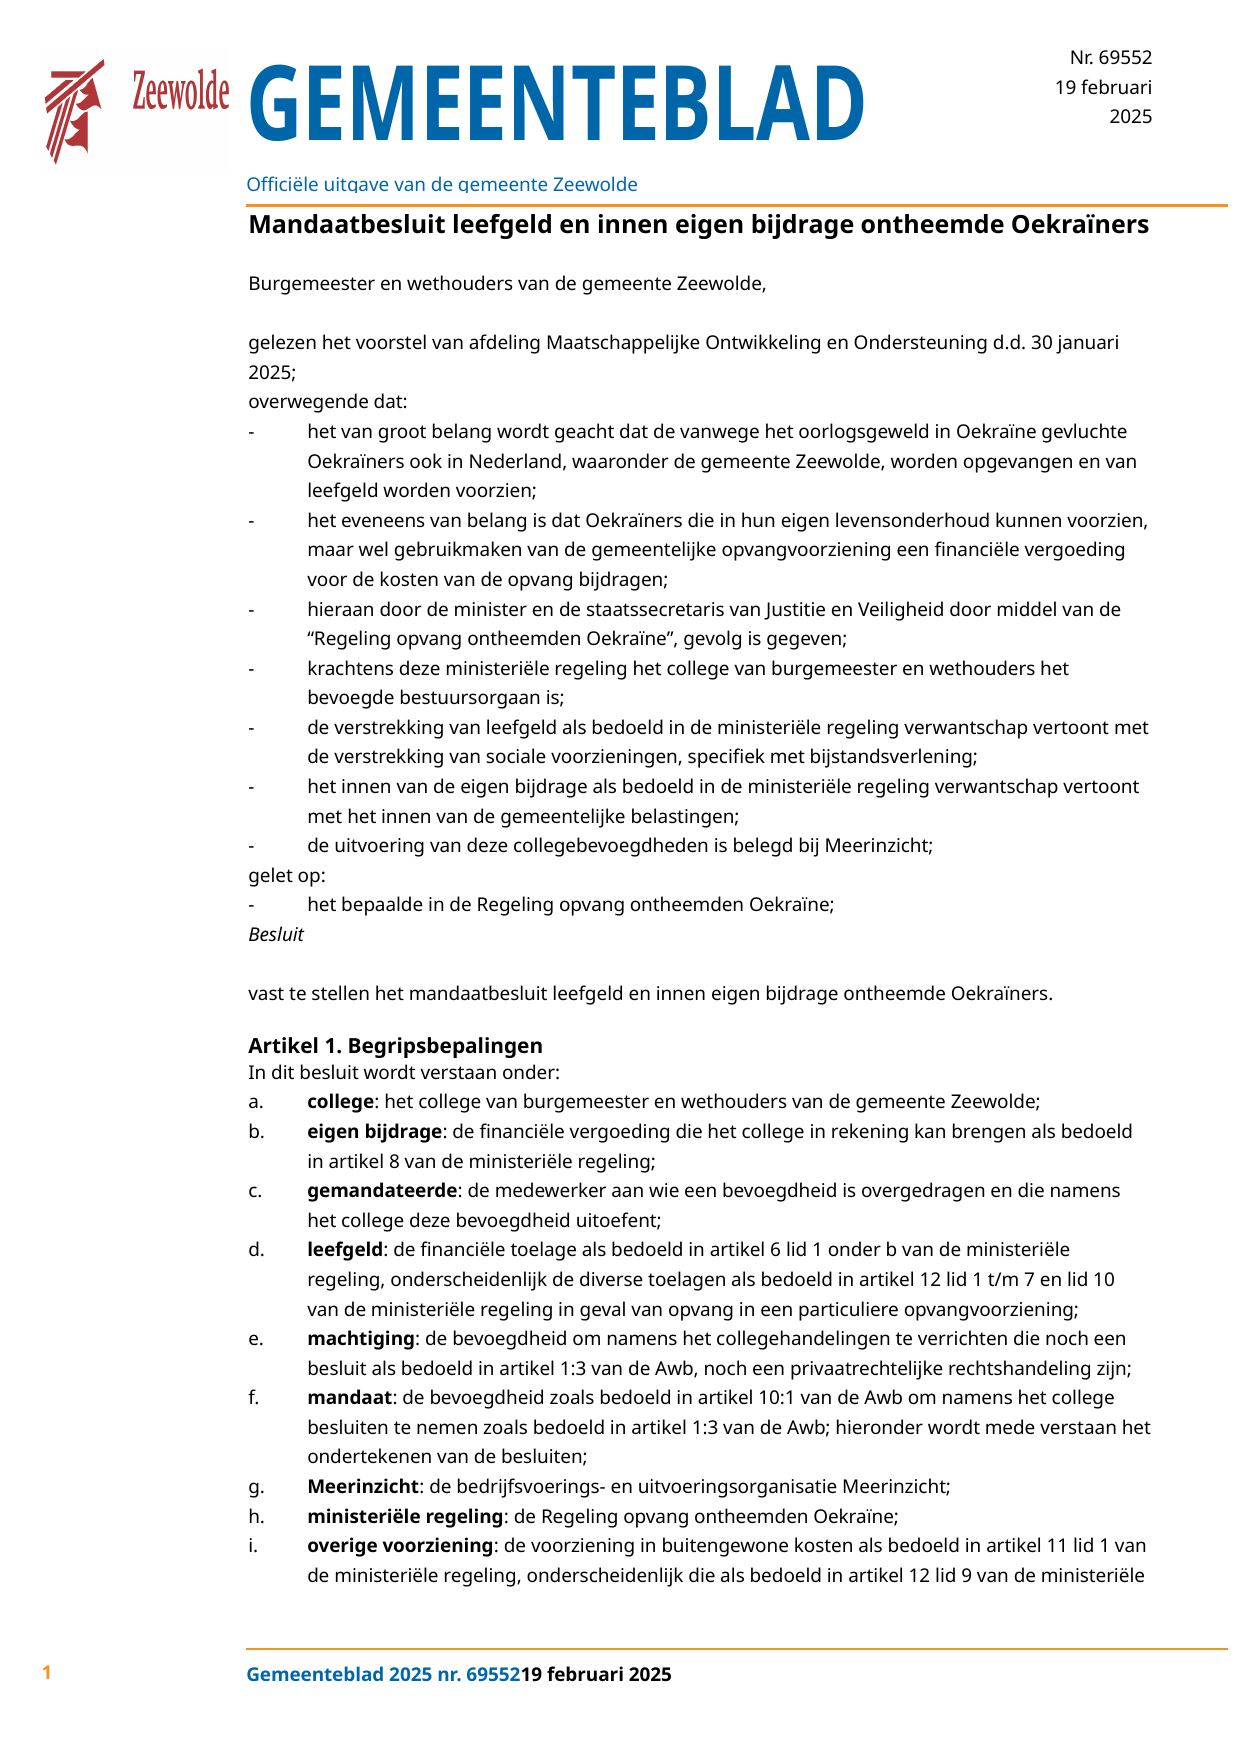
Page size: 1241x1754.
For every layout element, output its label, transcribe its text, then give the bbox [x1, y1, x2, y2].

text In dit besluit wordt verstaan onder: [248, 1059, 1152, 1085]
text Mandaatbesluit leefgeld en innen eigen bijdrage ontheemde Oekraïners [248, 207, 1152, 241]
list ministeriële regeling: de Regeling opvang ontheemden Oekraïne; [248, 1503, 1152, 1529]
list de verstrekking van leefgeld als bedoeld in de ministeriële regeling verwantschap vertoont met de verstrekking van sociale voorzieningen, specifiek met bijstandsverlening; [248, 714, 1152, 769]
text Burgemeester en wethouders van de gemeente Zeewolde, [248, 270, 1152, 296]
text gelezen het voorstel van afdeling Maatschappelijke Ontwikkeling en Ondersteuning d.d. 30 januari 2025; [248, 329, 1152, 385]
list hieraan door de minister en de staatssecretaris van Justitie en Veiligheid door middel van de “Regeling opvang ontheemden Oekraïne”, gevolg is gegeven; [248, 596, 1152, 651]
picture [41, 47, 231, 172]
list overige voorziening: de voorziening in buitengewone kosten als bedoeld in artikel 11 lid 1 van de ministeriële regeling, onderscheidenlijk die als bedoeld in artikel 12 lid 9 van de ministeriële [248, 1532, 1152, 1588]
text Besluit [248, 921, 1152, 947]
list het innen van de eigen bijdrage als bedoeld in de ministeriële regeling verwantschap vertoont met het innen van de gemeentelijke belastingen; [248, 773, 1152, 828]
text gelet op: [248, 862, 1152, 888]
list leefgeld: de financiële toelage als bedoeld in artikel 6 lid 1 onder b van de ministeriële regeling, onderscheidenlijk de diverse toelagen als bedoeld in artikel 12 lid 1 t/m 7 en lid 10 van de ministeriële regeling in geval van opvang in een particuliere opvangvoorziening; [248, 1237, 1152, 1322]
list machtiging: de bevoegdheid om namens het collegehandelingen te verrichten die noch een besluit als bedoeld in artikel 1:3 van de Awb, noch een privaatrechtelijke rechtshandeling zijn; [248, 1325, 1152, 1381]
list Meerinzicht: de bedrijfsvoerings- en uitvoeringsorganisatie Meerinzicht; [248, 1473, 1152, 1499]
text vast te stellen het mandaatbesluit leefgeld en innen eigen bijdrage ontheemde Oekraïners. [248, 980, 1152, 1006]
list eigen bijdrage: de financiële vergoeding die het college in rekening kan brengen als bedoeld in artikel 8 van de ministeriële regeling; [248, 1118, 1152, 1174]
text Artikel 1. Begripsbepalingen [248, 1031, 1152, 1059]
list college: het college van burgemeester en wethouders van de gemeente Zeewolde; [248, 1089, 1152, 1114]
list de uitvoering van deze collegebevoegdheden is belegd bij Meerinzicht; [248, 832, 1152, 858]
list het eveneens van belang is dat Oekraïners die in hun eigen levensonderhoud kunnen voorzien, maar wel gebruikmaken van de gemeentelijke opvangvoorziening een financiële vergoeding voor de kosten van de opvang bijdragen; [248, 507, 1152, 592]
text overwegende dat: [248, 389, 1152, 414]
list het bepaalde in de Regeling opvang ontheemden Oekraïne; [248, 892, 1152, 917]
list mandaat: de bevoegdheid zoals bedoeld in artikel 10:1 van de Awb om namens het college besluiten te nemen zoals bedoeld in artikel 1:3 van de Awb; hieronder wordt mede verstaan het ondertekenen van de besluiten; [248, 1384, 1152, 1469]
list krachtens deze ministeriële regeling het college van burgemeester en wethouders het bevoegde bestuursorgaan is; [248, 655, 1152, 710]
list gemandateerde: de medewerker aan wie een bevoegdheid is overgedragen en die namens het college deze bevoegdheid uitoefent; [248, 1177, 1152, 1233]
list het van groot belang wordt geacht dat de vanwege het oorlogsgeweld in Oekraïne gevluchte Oekraïners ook in Nederland, waaronder de gemeente Zeewolde, worden opgevangen en van leefgeld worden voorzien; [248, 418, 1152, 503]
